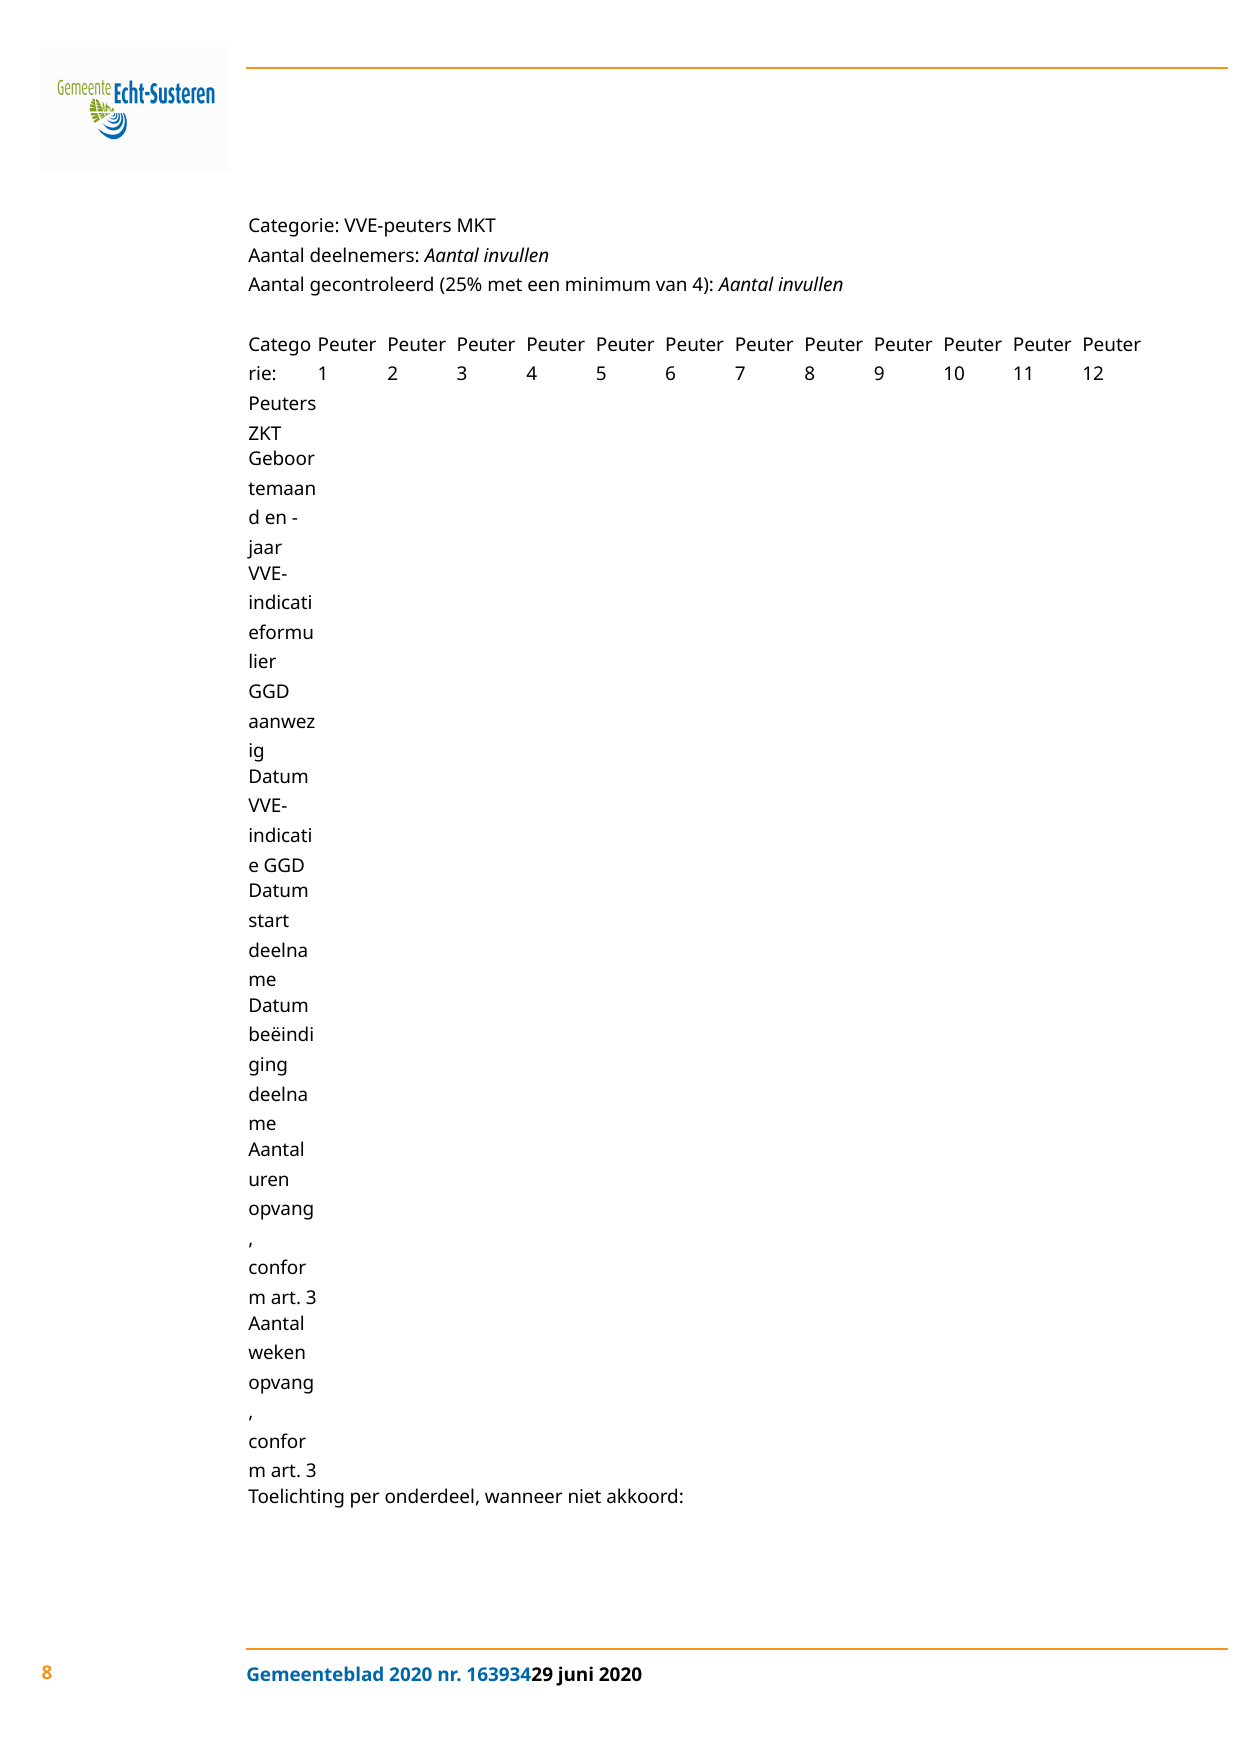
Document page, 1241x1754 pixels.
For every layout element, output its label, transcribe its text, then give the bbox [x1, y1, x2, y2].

table_header Categorie: Peuters ZKT [248, 331, 317, 445]
table_cell [804, 560, 873, 763]
table_cell [1082, 992, 1152, 1136]
table_header Peuter 7 [735, 331, 804, 445]
table_cell [943, 1310, 1013, 1483]
table_cell Datum VVE-indicatie GGD [248, 763, 317, 878]
table_cell [596, 1310, 665, 1483]
table_cell [318, 445, 387, 560]
table_cell [456, 878, 526, 992]
table_header Peuter 11 [1013, 331, 1082, 445]
table_header Peuter 9 [874, 331, 943, 445]
table_cell Toelichting per onderdeel, wanneer niet akkoord: [248, 1484, 1152, 1568]
table_cell Datum start deelname [248, 878, 317, 992]
table_header Peuter 6 [665, 331, 734, 445]
table_cell [456, 763, 526, 878]
table_cell [943, 445, 1013, 560]
table_header Peuter 8 [804, 331, 873, 445]
table_cell [1082, 878, 1152, 992]
table_cell [804, 445, 873, 560]
table_cell [596, 445, 665, 560]
table_cell [387, 445, 456, 560]
table_cell [943, 763, 1013, 878]
table_header Peuter 4 [526, 331, 596, 445]
table_header Peuter 5 [596, 331, 665, 445]
table_header Peuter 3 [456, 331, 526, 445]
table_cell [526, 763, 596, 878]
table_cell [665, 1136, 734, 1310]
text Categorie: VVE-peuters MKT [248, 212, 1152, 238]
table_cell VVE-indicatieformulier GGD aanwezig [248, 560, 317, 763]
table_cell [318, 763, 387, 878]
table_cell [735, 560, 804, 763]
table_cell Aantal weken opvang, conform art. 3 [248, 1310, 317, 1483]
table_cell [1013, 560, 1082, 763]
table_cell [1082, 1136, 1152, 1310]
table_cell [526, 1310, 596, 1483]
table_cell [665, 763, 734, 878]
table_cell [456, 1310, 526, 1483]
table_cell [387, 1310, 456, 1483]
table_cell [1013, 445, 1082, 560]
table_cell [735, 1136, 804, 1310]
table_cell [456, 560, 526, 763]
table_cell [1013, 992, 1082, 1136]
text Aantal deelnemers: Aantal invullen [248, 242, 1152, 268]
table_cell [943, 1136, 1013, 1310]
table_cell [874, 763, 943, 878]
table_cell [665, 1310, 734, 1483]
table_cell [735, 992, 804, 1136]
table_cell [735, 1310, 804, 1483]
table_cell [596, 560, 665, 763]
table_cell [1082, 560, 1152, 763]
table_cell [526, 560, 596, 763]
table_header Peuter 1 [318, 331, 387, 445]
table_cell [874, 878, 943, 992]
table_cell [596, 763, 665, 878]
table_cell [665, 992, 734, 1136]
table_header Peuter 10 [943, 331, 1013, 445]
table_cell [456, 445, 526, 560]
table_cell [1082, 445, 1152, 560]
table_cell [318, 560, 387, 763]
table_cell [526, 1136, 596, 1310]
table_header Peuter 12 [1082, 331, 1152, 445]
table_cell [665, 445, 734, 560]
table_cell [735, 878, 804, 992]
table_cell [596, 1136, 665, 1310]
table_cell [874, 1136, 943, 1310]
table_cell [596, 992, 665, 1136]
table_cell [456, 1136, 526, 1310]
table_cell [526, 878, 596, 992]
table_cell [318, 1136, 387, 1310]
table_cell Aantal uren opvang, conform art. 3 [248, 1136, 317, 1310]
table_cell [387, 992, 456, 1136]
table_cell [387, 1136, 456, 1310]
table_cell [318, 1310, 387, 1483]
table_cell [387, 560, 456, 763]
table_cell [804, 992, 873, 1136]
table_cell [735, 445, 804, 560]
table_cell [874, 445, 943, 560]
table_cell [1013, 1136, 1082, 1310]
table_cell [1013, 763, 1082, 878]
table_cell [804, 878, 873, 992]
table_cell [665, 878, 734, 992]
table_header Peuter 2 [387, 331, 456, 445]
table_cell [874, 560, 943, 763]
table_cell [387, 763, 456, 878]
table_cell [248, 95, 1152, 150]
table_cell [318, 878, 387, 992]
table_cell [456, 992, 526, 1136]
table_cell [943, 560, 1013, 763]
table_cell [596, 878, 665, 992]
table_cell [943, 992, 1013, 1136]
table_cell Geboortemaand en -jaar [248, 445, 317, 560]
table_cell [387, 878, 456, 992]
table_cell [1082, 1310, 1152, 1483]
table_cell [874, 1310, 943, 1483]
table_cell [1082, 763, 1152, 878]
table_cell [318, 992, 387, 1136]
table_cell [874, 992, 943, 1136]
table_cell [943, 878, 1013, 992]
table_cell [526, 445, 596, 560]
table_cell [526, 992, 596, 1136]
table_cell [1013, 1310, 1082, 1483]
table_cell [804, 1310, 873, 1483]
table_cell Datum beëindiging deelname [248, 992, 317, 1136]
picture [41, 47, 231, 172]
table_cell [1013, 878, 1082, 992]
table_cell [804, 1136, 873, 1310]
table_cell [665, 560, 734, 763]
table_cell [735, 763, 804, 878]
table_cell [804, 763, 873, 878]
text Aantal gecontroleerd (25% met een minimum van 4): Aantal invullen [248, 272, 1152, 297]
